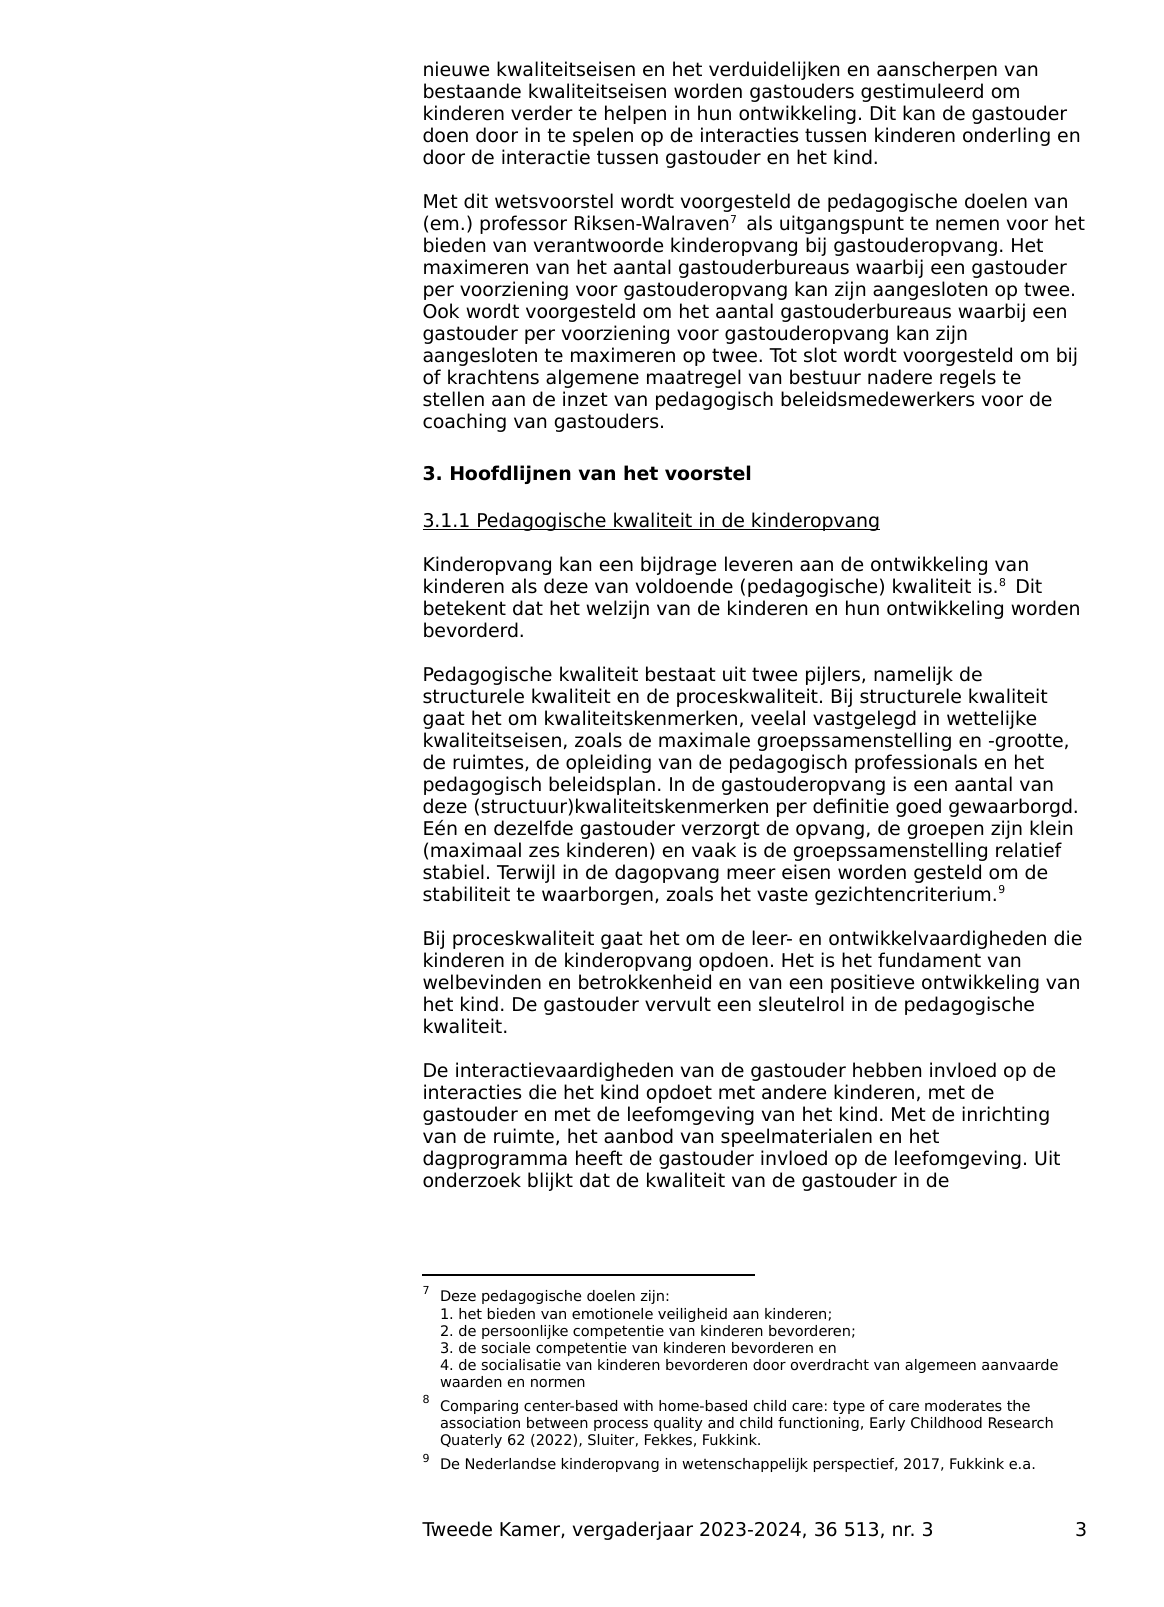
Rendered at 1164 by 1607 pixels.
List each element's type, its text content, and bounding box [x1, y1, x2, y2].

text 3. de sociale competentie van kinderen bevorderen en [440, 1340, 1087, 1357]
text Deze pedagogische doelen zijn: [422, 1284, 1087, 1306]
text Bij proceskwaliteit gaat het om de leer- en ontwikkelvaardigheden die kinderen in de kinderopvang opdoen. Het is het fundament van welbevinden en betrokkenheid en van een positieve ontwikkeling van het kind. De gastouder vervult een sleutelrol in de pedagogische kwaliteit. [422, 928, 1087, 1038]
text 2. de persoonlijke competentie van kinderen bevorderen; [440, 1323, 1087, 1340]
text 1. het bieden van emotionele veiligheid aan kinderen; [440, 1306, 1087, 1323]
subtitle 3. Hoofdlijnen van het voorstel [422, 463, 1087, 485]
text 4. de socialisatie van kinderen bevorderen door overdracht van algemeen aanvaarde waarden en normen [440, 1357, 1087, 1391]
text Pedagogische kwaliteit bestaat uit twee pijlers, namelijk de structurele kwaliteit en de proceskwaliteit. Bij structurele kwaliteit gaat het om kwaliteitskenmerken, veelal vastgelegd in wettelijke kwaliteitseisen, zoals de maximale groepssamenstelling en -grootte, de ruimtes, de opleiding van de pedagogisch professionals en het pedagogisch beleidsplan. In de gastouderopvang is een aantal van deze (structuur)kwaliteitskenmerken per definitie goed gewaarborgd. Eén en dezelfde gastouder verzorgt de opvang, de groepen zijn klein (maximaal zes kinderen) en vaak is de groepssamenstelling relatief stabiel. Terwijl in de dagopvang meer eisen worden gesteld om de stabiliteit te waarborgen, zoals het vaste gezichtencriterium. [422, 664, 1087, 906]
subtitle 3.1.1 Pedagogische kwaliteit in de kinderopvang [422, 510, 1087, 532]
text nieuwe kwaliteitseisen en het verduidelijken en aanscherpen van bestaande kwaliteitseisen worden gastouders gestimuleerd om kinderen verder te helpen in hun ontwikkeling. Dit kan de gastouder doen door in te spelen op de interacties tussen kinderen onderling en door de interactie tussen gastouder en het kind. [422, 59, 1087, 169]
text De Nederlandse kinderopvang in wetenschappelijk perspectief, 2017, Fukkink e.a. [422, 1452, 1087, 1474]
text De interactievaardigheden van de gastouder hebben invloed op de interacties die het kind opdoet met andere kinderen, met de gastouder en met de leefomgeving van het kind. Met de inrichting van de ruimte, het aanbod van speelmaterialen en het dagprogramma heeft de gastouder invloed op de leefomgeving. Uit onderzoek blijkt dat de kwaliteit van de gastouder in de [422, 1060, 1087, 1192]
text Met dit wetsvoorstel wordt voorgesteld de pedagogische doelen van (em.) professor Riksen-Walraven als uitgangspunt te nemen voor het bieden van verantwoorde kinderopvang bij gastouderopvang. Het maximeren van het aantal gastouderbureaus waarbij een gastouder per voorziening voor gastouderopvang kan zijn aangesloten op twee. Ook wordt voorgesteld om het aantal gastouderbureaus waarbij een gastouder per voorziening voor gastouderopvang kan zijn aangesloten te maximeren op twee. Tot slot wordt voorgesteld om bij of krachtens algemene maatregel van bestuur nadere regels te stellen aan de inzet van pedagogisch beleidsmedewerkers voor de coaching van gastouders. [422, 191, 1087, 433]
text Comparing center-based with home-based child care: type of care moderates the association between process quality and child functioning, Early Childhood Research Quaterly 62 (2022), Sluiter, Fekkes, Fukkink. [422, 1393, 1087, 1449]
text Kinderopvang kan een bijdrage leveren aan de ontwikkeling van kinderen als deze van voldoende (pedagogische) kwaliteit is. Dit betekent dat het welzijn van de kinderen en hun ontwikkeling worden bevorderd. [422, 554, 1087, 642]
